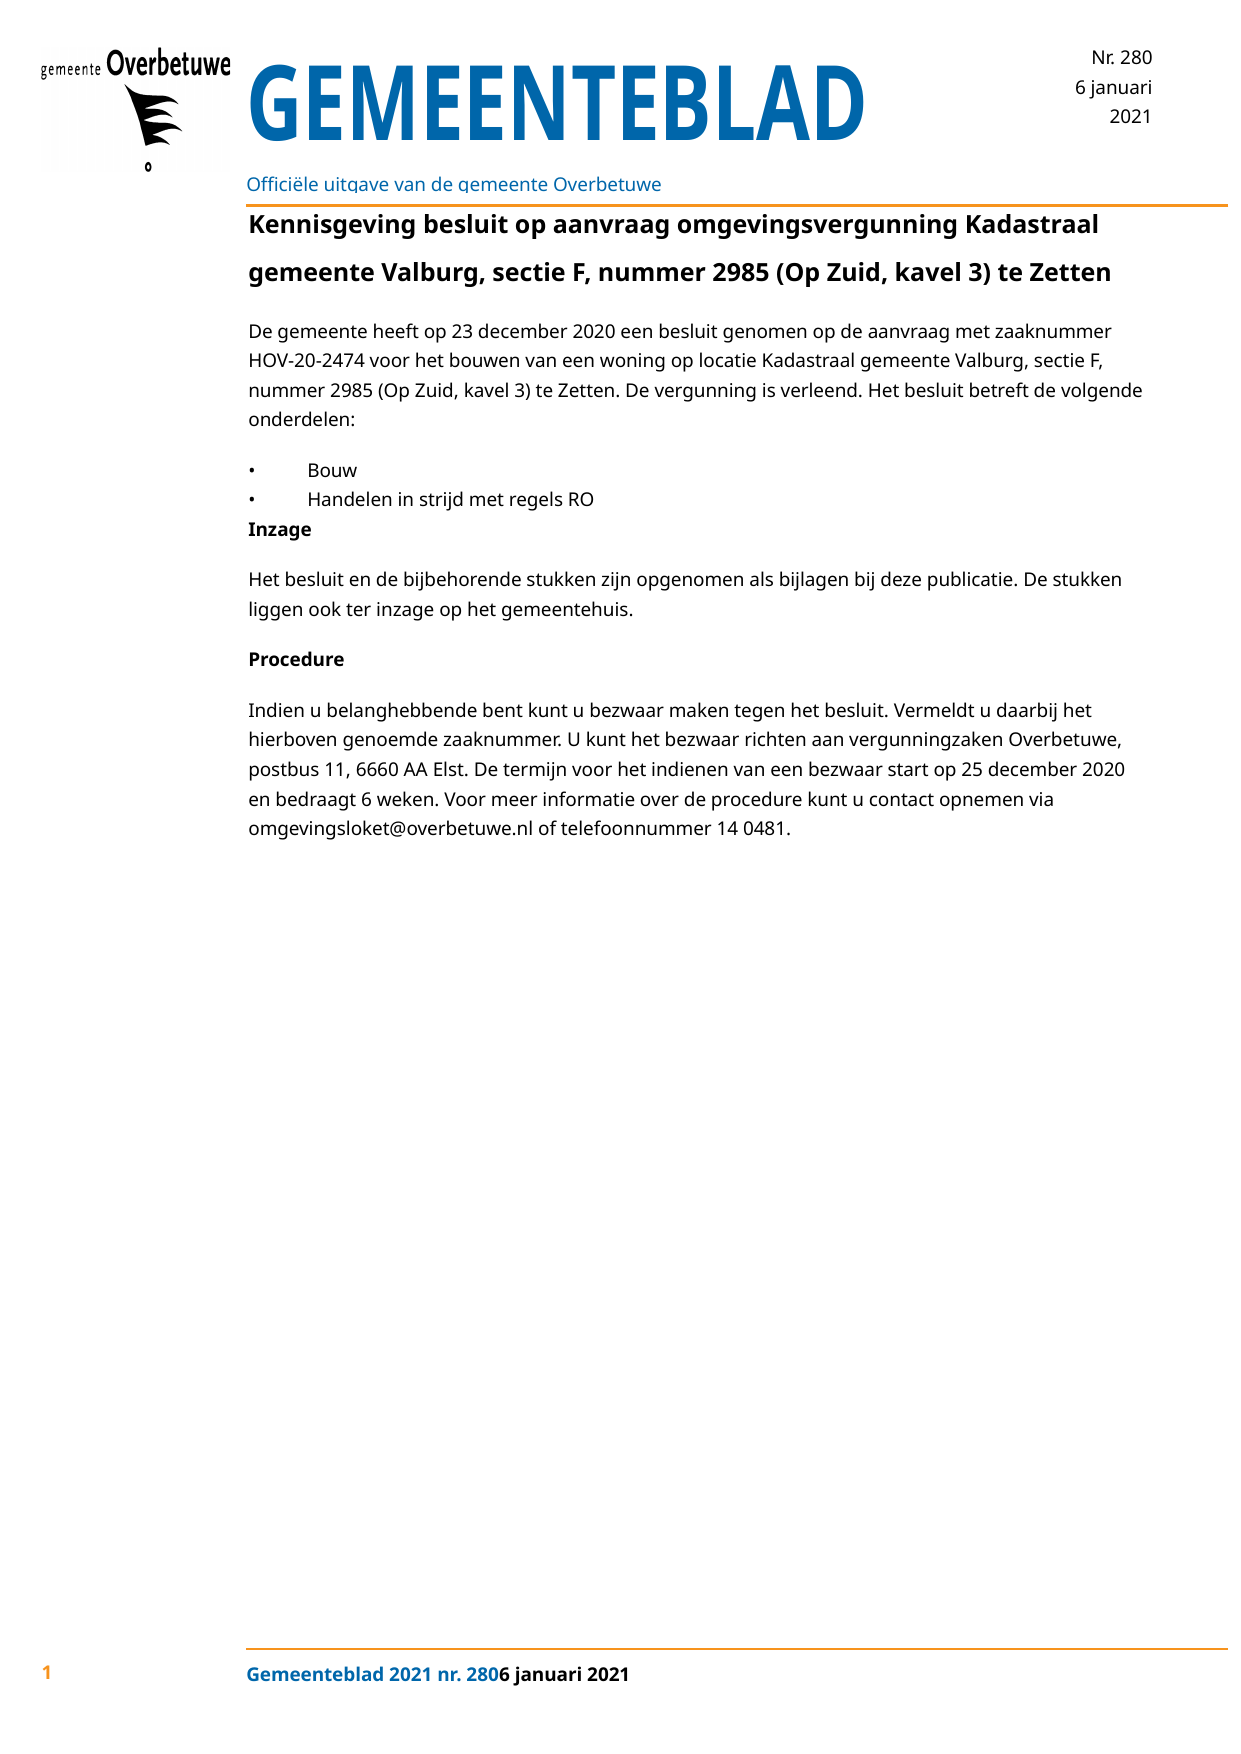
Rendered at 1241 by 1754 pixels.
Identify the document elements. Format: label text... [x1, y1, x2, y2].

list Bouw [248, 457, 1152, 483]
text Indien u belanghebbende bent kunt u bezwaar maken tegen het besluit. Vermeldt u daarbij het hierboven genoemde zaaknummer. U kunt het bezwaar richten aan vergunningzaken Overbetuwe, postbus 11, 6660 AA Elst. De termijn voor het indienen van een bezwaar start op 25 december 2020 en bedraagt 6 weken. Voor meer informatie over de procedure kunt u contact opnemen via omgevingsloket@overbetuwe.nl of telefoonnummer 14 0481. [248, 697, 1152, 841]
picture [41, 47, 231, 172]
text Kennisgeving besluit op aanvraag omgevingsvergunning Kadastraal gemeente Valburg, sectie F, nummer 2985 (Op Zuid, kavel 3) te Zetten [248, 207, 1152, 288]
list Handelen in strijd met regels RO [248, 487, 1152, 512]
text Het besluit en de bijbehorende stukken zijn opgenomen als bijlagen bij deze publicatie. De stukken liggen ook ter inzage op het gemeentehuis. [248, 567, 1152, 622]
text Procedure [248, 647, 1152, 672]
text Inzage [248, 516, 1152, 542]
text De gemeente heeft op 23 december 2020 een besluit genomen op de aanvraag met zaaknummer HOV-20-2474 voor het bouwen van een woning op locatie Kadastraal gemeente Valburg, sectie F, nummer 2985 (Op Zuid, kavel 3) te Zetten. De vergunning is verleend. Het besluit betreft de volgende onderdelen: [248, 318, 1152, 432]
